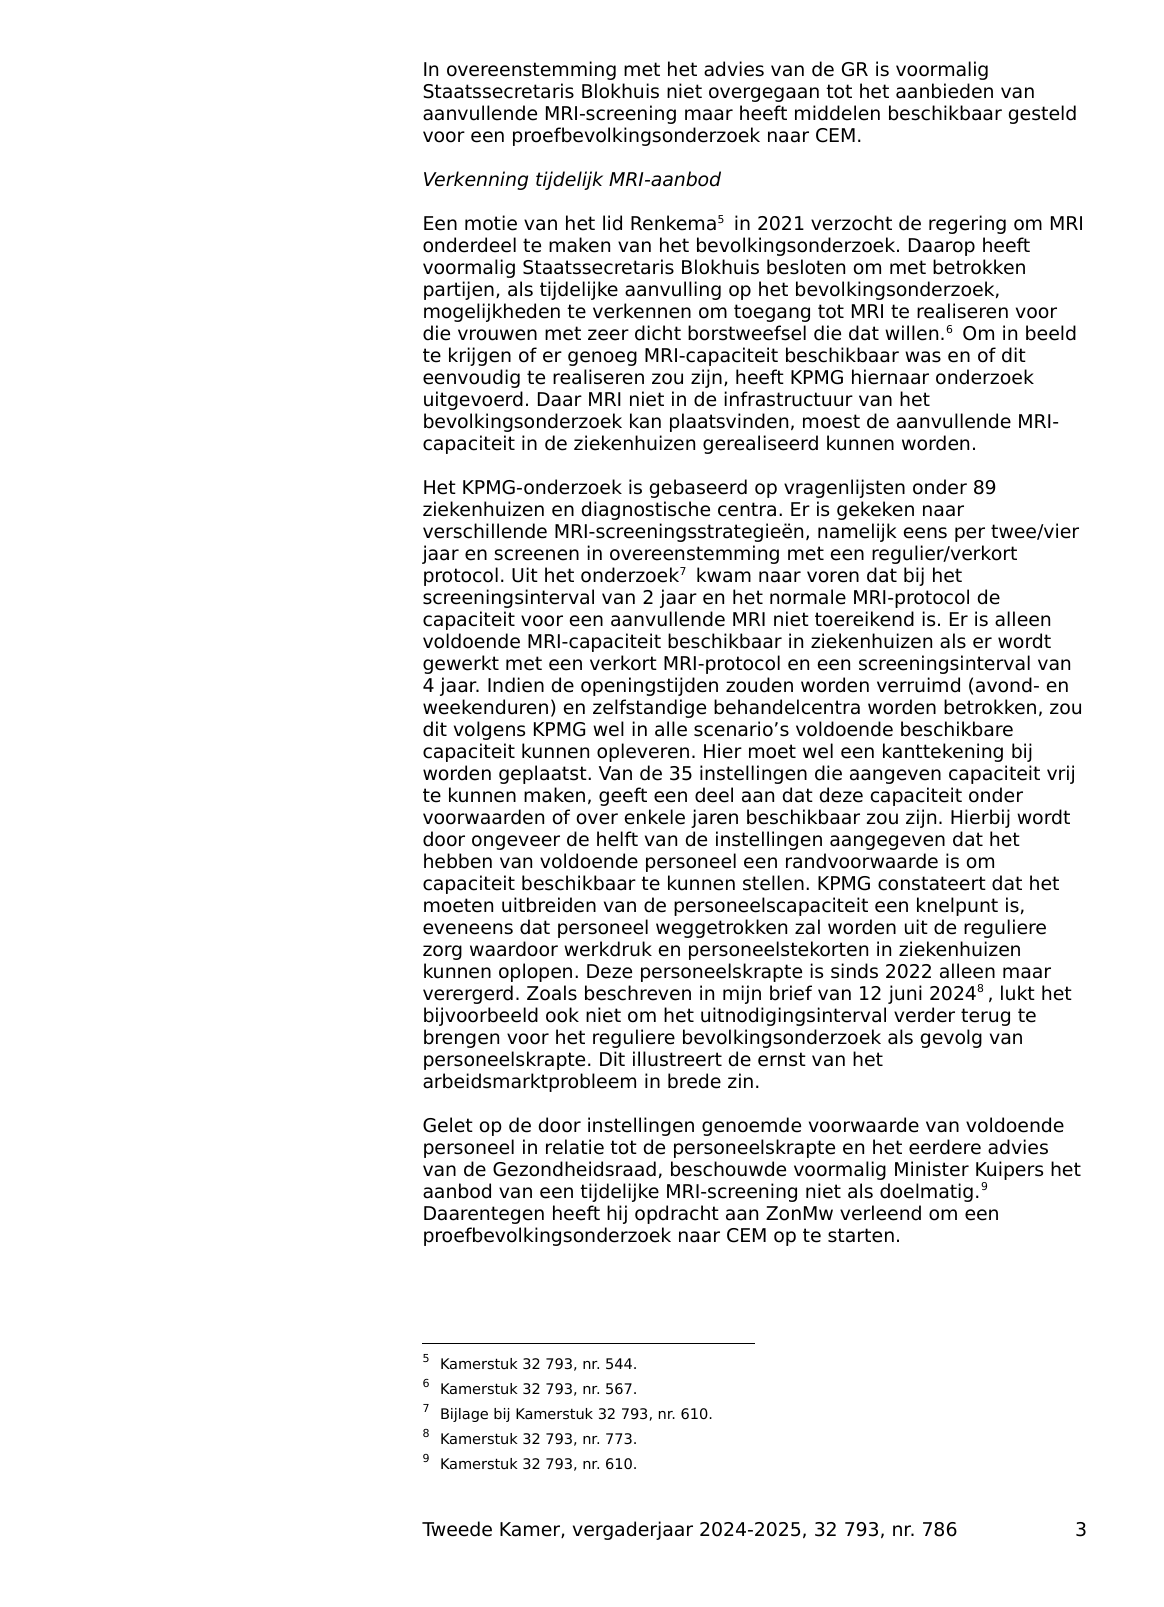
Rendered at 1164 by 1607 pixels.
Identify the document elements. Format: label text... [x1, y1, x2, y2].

text Het KPMG-onderzoek is gebaseerd op vragenlijsten onder 89 ziekenhuizen en diagnostische centra. Er is gekeken naar verschillende MRI-screeningsstrategieën, namelijk eens per twee/vier jaar en screenen in overeenstemming met een regulier/verkort protocol. Uit het onderzoek kwam naar voren dat bij het screeningsinterval van 2 jaar en het normale MRI-protocol de capaciteit voor een aanvullende MRI niet toereikend is. Er is alleen voldoende MRI-capaciteit beschikbaar in ziekenhuizen als er wordt gewerkt met een verkort MRI-protocol en een screeningsinterval van 4 jaar. Indien de openingstijden zouden worden verruimd (avond- en weekenduren) en zelfstandige behandelcentra worden betrokken, zou dit volgens KPMG wel in alle scenario’s voldoende beschikbare capaciteit kunnen opleveren. Hier moet wel een kanttekening bij worden geplaatst. Van de 35 instellingen die aangeven capaciteit vrij te kunnen maken, geeft een deel aan dat deze capaciteit onder voorwaarden of over enkele jaren beschikbaar zou zijn. Hierbij wordt door ongeveer de helft van de instellingen aangegeven dat het hebben van voldoende personeel een randvoorwaarde is om capaciteit beschikbaar te kunnen stellen. KPMG constateert dat het moeten uitbreiden van de personeelscapaciteit een knelpunt is, eveneens dat personeel weggetrokken zal worden uit de reguliere zorg waardoor werkdruk en personeelstekorten in ziekenhuizen kunnen oplopen. Deze personeelskrapte is sinds 2022 alleen maar verergerd. Zoals beschreven in mijn brief van 12 juni 2024, lukt het bijvoorbeeld ook niet om het uitnodigingsinterval verder terug te brengen voor het reguliere bevolkingsonderzoek als gevolg van personeelskrapte. Dit illustreert de ernst van het arbeidsmarktprobleem in brede zin. [422, 477, 1087, 1093]
text Kamerstuk 32 793, nr. 773. [422, 1427, 1087, 1449]
text Kamerstuk 32 793, nr. 567. [422, 1377, 1087, 1399]
text Kamerstuk 32 793, nr. 544. [422, 1352, 1087, 1374]
text Kamerstuk 32 793, nr. 610. [422, 1452, 1087, 1474]
text Bijlage bij Kamerstuk 32 793, nr. 610. [422, 1402, 1087, 1424]
text Gelet op de door instellingen genoemde voorwaarde van voldoende personeel in relatie tot de personeelskrapte en het eerdere advies van de Gezondheidsraad, beschouwde voormalig Minister Kuipers het aanbod van een tijdelijke MRI-screening niet als doelmatig. Daarentegen heeft hij opdracht aan ZonMw verleend om een proefbevolkingsonderzoek naar CEM op te starten. [422, 1115, 1087, 1247]
text In overeenstemming met het advies van de GR is voormalig Staatssecretaris Blokhuis niet overgegaan tot het aanbieden van aanvullende MRI-screening maar heeft middelen beschikbaar gesteld voor een proefbevolkingsonderzoek naar CEM. [422, 59, 1087, 147]
subtitle Verkenning tijdelijk MRI-aanbod [422, 169, 1087, 191]
text Een motie van het lid Renkema in 2021 verzocht de regering om MRI onderdeel te maken van het bevolkingsonderzoek. Daarop heeft voormalig Staatssecretaris Blokhuis besloten om met betrokken partijen, als tijdelijke aanvulling op het bevolkingsonderzoek, mogelijkheden te verkennen om toegang tot MRI te realiseren voor die vrouwen met zeer dicht borstweefsel die dat willen. Om in beeld te krijgen of er genoeg MRI-capaciteit beschikbaar was en of dit eenvoudig te realiseren zou zijn, heeft KPMG hiernaar onderzoek uitgevoerd. Daar MRI niet in de infrastructuur van het bevolkingsonderzoek kan plaatsvinden, moest de aanvullende MRI-capaciteit in de ziekenhuizen gerealiseerd kunnen worden. [422, 213, 1087, 455]
